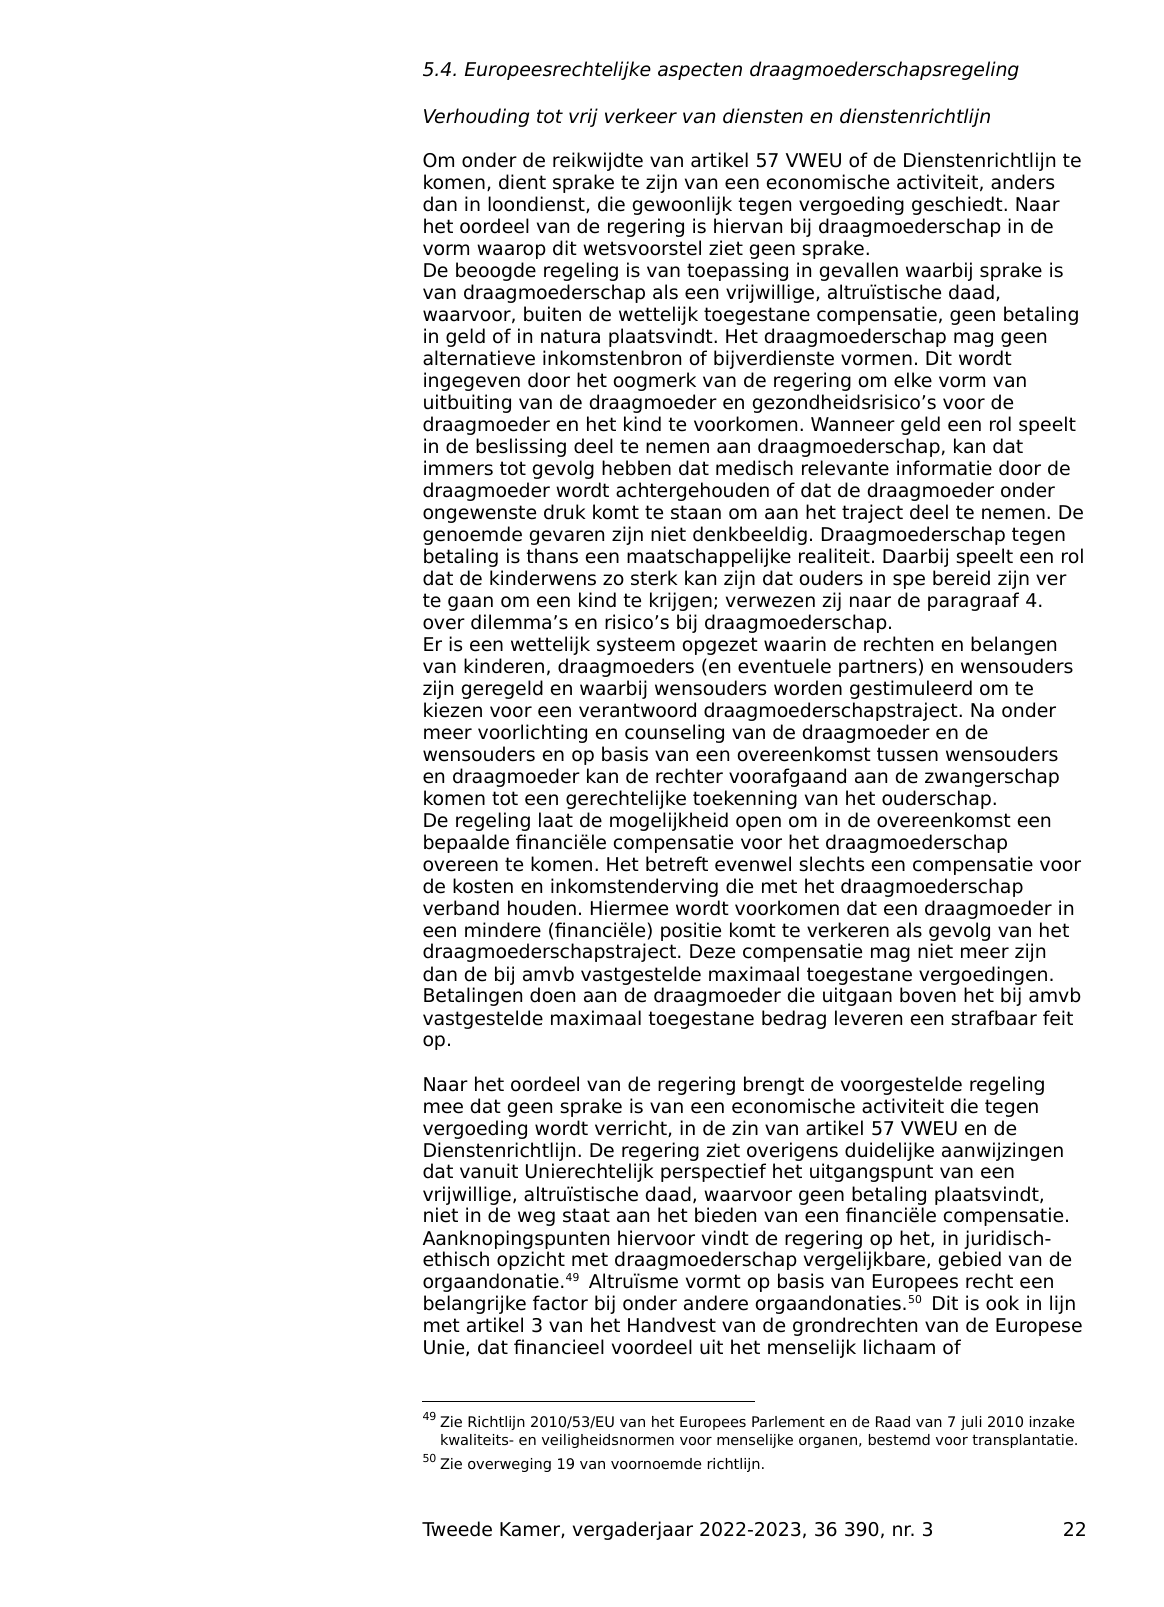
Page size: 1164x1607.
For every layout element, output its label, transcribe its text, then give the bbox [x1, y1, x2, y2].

text Er is een wettelijk systeem opgezet waarin de rechten en belangen van kinderen, draagmoeders (en eventuele partners) en wensouders zijn geregeld en waarbij wensouders worden gestimuleerd om te kiezen voor een verantwoord draagmoederschapstraject. Na onder meer voorlichting en counseling van de draagmoeder en de wensouders en op basis van een overeenkomst tussen wensouders en draagmoeder kan de rechter voorafgaand aan de zwangerschap komen tot een gerechtelijke toekenning van het ouderschap. [422, 634, 1087, 809]
text Zie Richtlijn 2010/53/EU van het Europees Parlement en de Raad van 7 juli 2010 inzake kwaliteits- en veiligheidsnormen voor menselijke organen, bestemd voor transplantatie. [422, 1410, 1087, 1449]
text De beoogde regeling is van toepassing in gevallen waarbij sprake is van draagmoederschap als een vrijwillige, altruïstische daad, waarvoor, buiten de wettelijk toegestane compensatie, geen betaling in geld of in natura plaatsvindt. Het draagmoederschap mag geen alternatieve inkomstenbron of bijverdienste vormen. Dit wordt ingegeven door het oogmerk van de regering om elke vorm van uitbuiting van de draagmoeder en gezondheidsrisico’s voor de draagmoeder en het kind te voorkomen. Wanneer geld een rol speelt in de beslissing deel te nemen aan draagmoederschap, kan dat immers tot gevolg hebben dat medisch relevante informatie door de draagmoeder wordt achtergehouden of dat de draagmoeder onder ongewenste druk komt te staan om aan het traject deel te nemen. De genoemde gevaren zijn niet denkbeeldig. Draagmoederschap tegen betaling is thans een maatschappelijke realiteit. Daarbij speelt een rol dat de kinderwens zo sterk kan zijn dat ouders in spe bereid zijn ver te gaan om een kind te krijgen; verwezen zij naar de paragraaf 4. over dilemma’s en risico’s bij draagmoederschap. [422, 260, 1087, 634]
text Zie overweging 19 van voornoemde richtlijn. [422, 1452, 1087, 1474]
subtitle Verhouding tot vrij verkeer van diensten en dienstenrichtlijn [422, 106, 1087, 128]
text Naar het oordeel van de regering brengt de voorgestelde regeling mee dat geen sprake is van een economische activiteit die tegen vergoeding wordt verricht, in de zin van artikel 57 VWEU en de Dienstenrichtlijn. De regering ziet overigens duidelijke aanwijzingen dat vanuit Unierechtelijk perspectief het uitgangspunt van een vrijwillige, altruïstische daad, waarvoor geen betaling plaatsvindt, niet in de weg staat aan het bieden van een financiële compensatie. Aanknopingspunten hiervoor vindt de regering op het, in juridisch-ethisch opzicht met draagmoederschap vergelijkbare, gebied van de orgaandonatie. Altruïsme vormt op basis van Europees recht een belangrijke factor bij onder andere orgaandonaties. Dit is ook in lijn met artikel 3 van het Handvest van de grondrechten van de Europese Unie, dat financieel voordeel uit het menselijk lichaam of [422, 1073, 1087, 1359]
text De regeling laat de mogelijkheid open om in de overeenkomst een bepaalde financiële compensatie voor het draagmoederschap overeen te komen. Het betreft evenwel slechts een compensatie voor de kosten en inkomstenderving die met het draagmoederschap verband houden. Hiermee wordt voorkomen dat een draagmoeder in een mindere (financiële) positie komt te verkeren als gevolg van het draagmoederschapstraject. Deze compensatie mag niet meer zijn dan de bij amvb vastgestelde maximaal toegestane vergoedingen. Betalingen doen aan de draagmoeder die uitgaan boven het bij amvb vastgestelde maximaal toegestane bedrag leveren een strafbaar feit op. [422, 809, 1087, 1051]
text Om onder de reikwijdte van artikel 57 VWEU of de Dienstenrichtlijn te komen, dient sprake te zijn van een economische activiteit, anders dan in loondienst, die gewoonlijk tegen vergoeding geschiedt. Naar het oordeel van de regering is hiervan bij draagmoederschap in de vorm waarop dit wetsvoorstel ziet geen sprake. [422, 150, 1087, 260]
subtitle 5.4. Europeesrechtelijke aspecten draagmoederschapsregeling [422, 59, 1087, 81]
